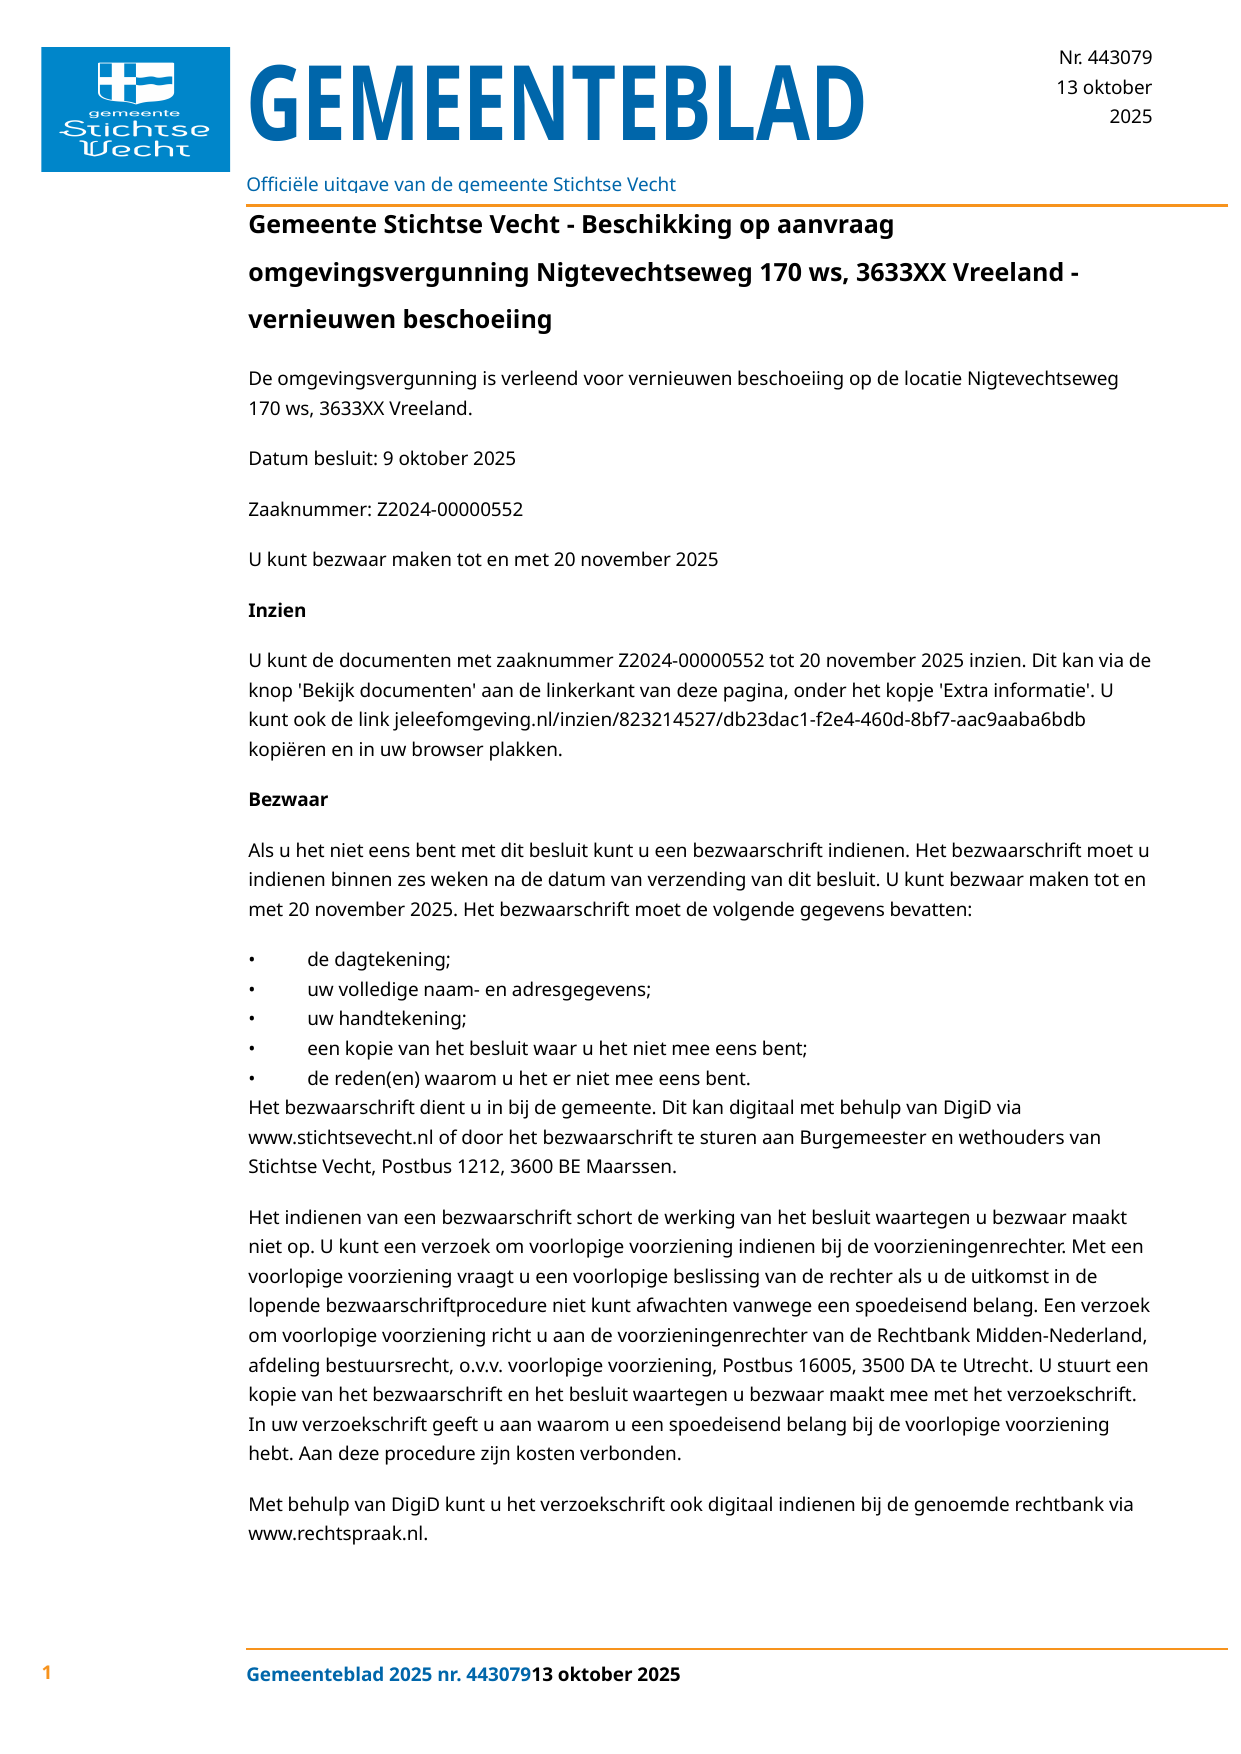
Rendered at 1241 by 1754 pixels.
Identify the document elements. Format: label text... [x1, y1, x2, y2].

list de dagtekening; [248, 946, 1152, 972]
list uw handtekening; [248, 1006, 1152, 1031]
list uw volledige naam- en adresgegevens; [248, 976, 1152, 1002]
text U kunt de documenten met zaaknummer Z2024-00000552 tot 20 november 2025 inzien. Dit kan via de knop 'Bekijk documenten' aan de linkerkant van deze pagina, onder het kopje 'Extra informatie'. U kunt ook de link jeleefomgeving.nl/inzien/823214527/db23dac1-f2e4-460d-8bf7-aac9aaba6bdb kopiëren en in uw browser plakken. [248, 647, 1152, 762]
text De omgevingsvergunning is verleend voor vernieuwen beschoeiing op de locatie Nigtevechtseweg 170 ws, 3633XX Vreeland. [248, 366, 1152, 421]
list een kopie van het besluit waar u het niet mee eens bent; [248, 1035, 1152, 1061]
text Gemeente Stichtse Vecht - Beschikking op aanvraag omgevingsvergunning Nigtevechtseweg 170 ws, 3633XX Vreeland - vernieuwen beschoeiing [248, 207, 1152, 336]
text U kunt bezwaar maken tot en met 20 november 2025 [248, 546, 1152, 572]
text Datum besluit: 9 oktober 2025 [248, 446, 1152, 471]
picture [137, 63, 174, 103]
text Inzien [248, 597, 1152, 622]
list de reden(en) waarom u het er niet mee eens bent. [248, 1065, 1152, 1090]
picture [99, 63, 135, 101]
text Zaaknummer: Z2024-00000552 [248, 496, 1152, 522]
text Het bezwaarschrift dient u in bij de gemeente. Dit kan digitaal met behulp van DigiD via www.stichtsevecht.nl of door het bezwaarschrift te sturen aan Burgemeester en wethouders van Stichtse Vecht, Postbus 1212, 3600 BE Maarssen. [248, 1094, 1152, 1179]
text Als u het niet eens bent met dit besluit kunt u een bezwaarschrift indienen. Het bezwaarschrift moet u indienen binnen zes weken na de datum van verzending van dit besluit. U kunt bezwaar maken tot en met 20 november 2025. Het bezwaarschrift moet de volgende gegevens bevatten: [248, 837, 1152, 922]
text Met behulp van DigiD kunt u het verzoekschrift ook digitaal indienen bij de genoemde rechtbank via www.rechtspraak.nl. [248, 1491, 1152, 1546]
text Het indienen van een bezwaarschrift schort de werking van het besluit waartegen u bezwaar maakt niet op. U kunt een verzoek om voorlopige voorziening indienen bij de voorzieningenrechter. Met een voorlopige voorziening vraagt u een voorlopige beslissing van de rechter als u de uitkomst in de lopende bezwaarschriftprocedure niet kunt afwachten vanwege een spoedeisend belang. Een verzoek om voorlopige voorziening richt u aan de voorzieningenrechter van de Rechtbank Midden-Nederland, afdeling bestuursrecht, o.v.v. voorlopige voorziening, Postbus 16005, 3500 DA te Utrecht. U stuurt een kopie van het bezwaarschrift en het besluit waartegen u bezwaar maakt mee met het verzoekschrift. In uw verzoekschrift geeft u aan waarom u een spoedeisend belang bij de voorlopige voorziening hebt. Aan deze procedure zijn kosten verbonden. [248, 1204, 1152, 1466]
text Bezwaar [248, 786, 1152, 812]
